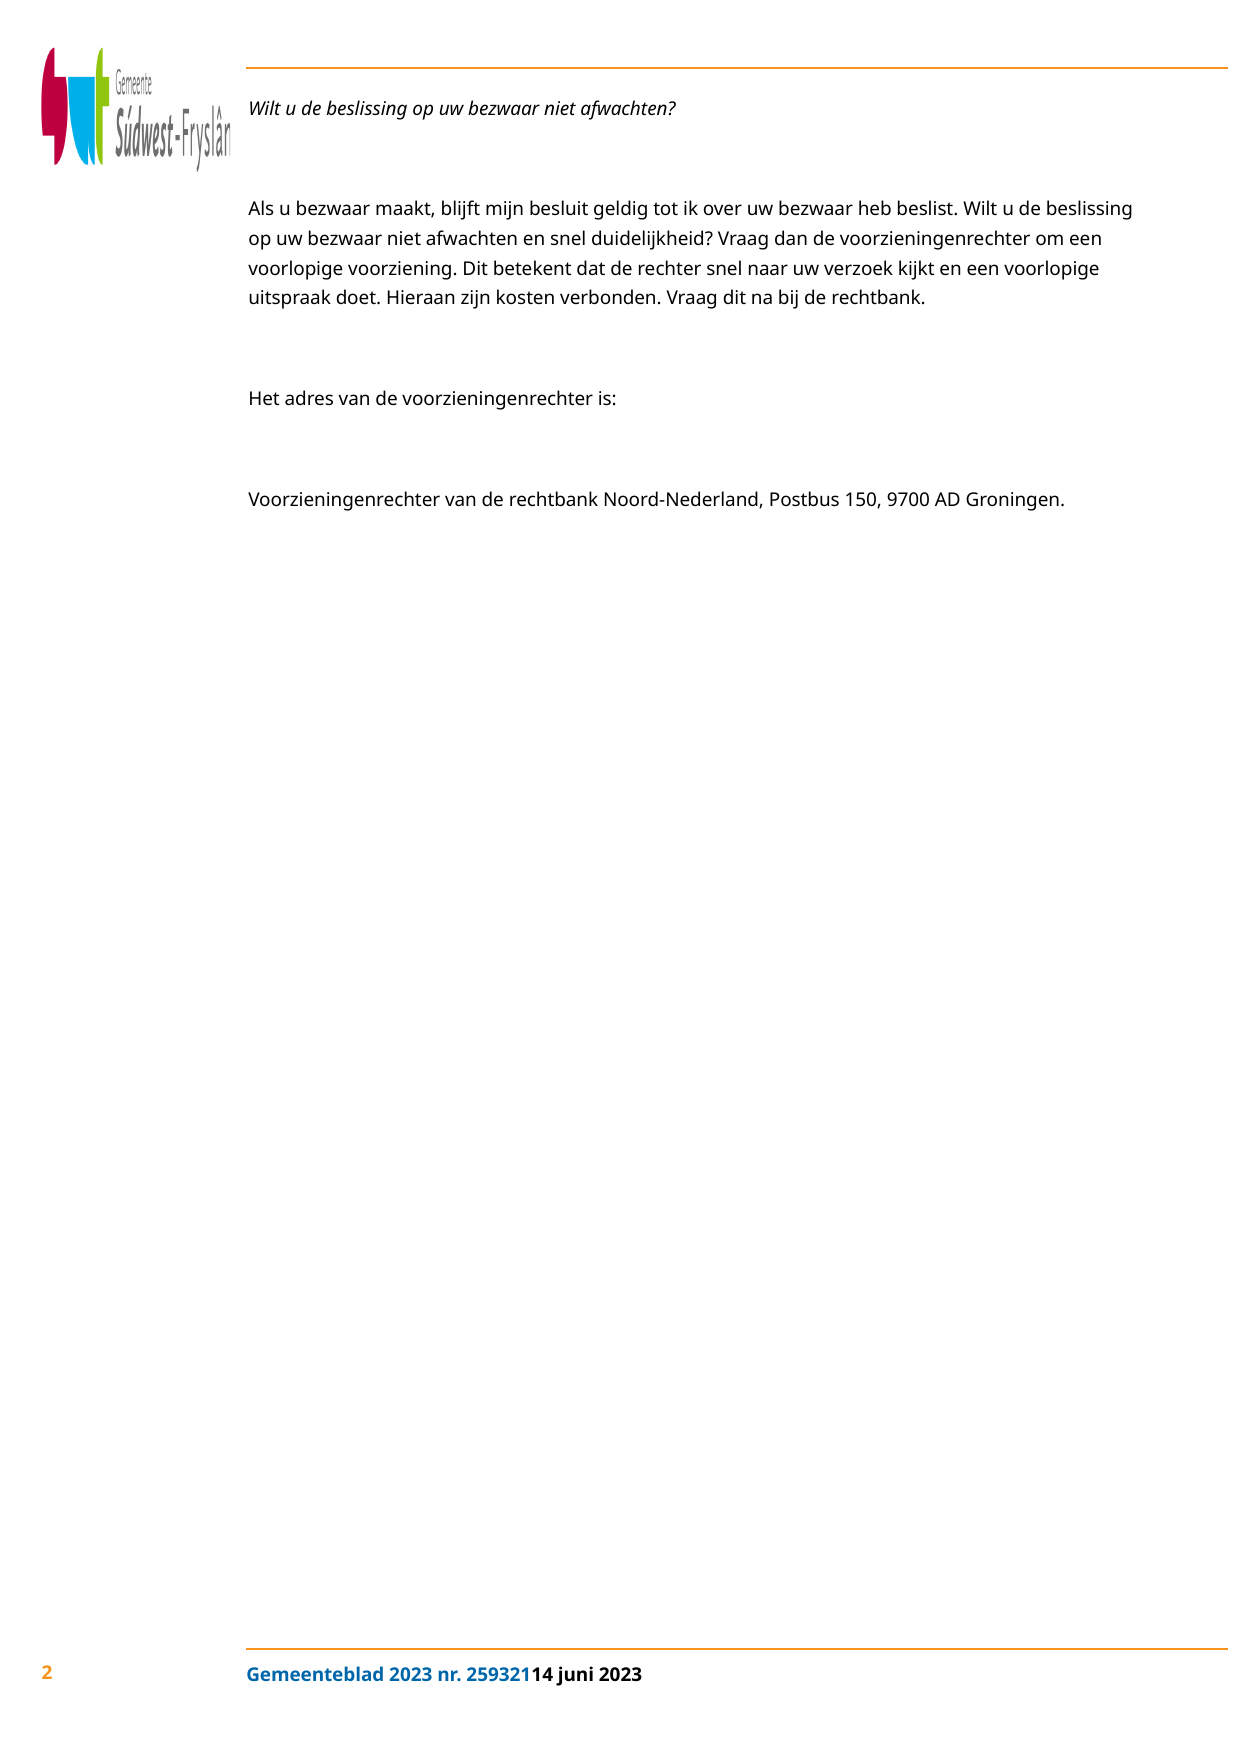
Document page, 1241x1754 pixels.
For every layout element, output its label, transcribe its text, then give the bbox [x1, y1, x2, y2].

text Het adres van de voorzieningenrechter is: [248, 385, 1152, 411]
picture [41, 47, 231, 172]
text Wilt u de beslissing op uw bezwaar niet afwachten? [248, 95, 1152, 121]
text Voorzieningenrechter van de rechtbank Noord-Nederland, Postbus 150, 9700 AD Groningen. [248, 486, 1152, 512]
text Als u bezwaar maakt, blijft mijn besluit geldig tot ik over uw bezwaar heb beslist. Wilt u de beslissing op uw bezwaar niet afwachten en snel duidelijkheid? Vraag dan de voorzieningenrechter om een voorlopige voorziening. Dit betekent dat de rechter snel naar uw verzoek kijkt en een voorlopige uitspraak doet. Hieraan zijn kosten verbonden. Vraag dit na bij de rechtbank. [248, 196, 1152, 310]
